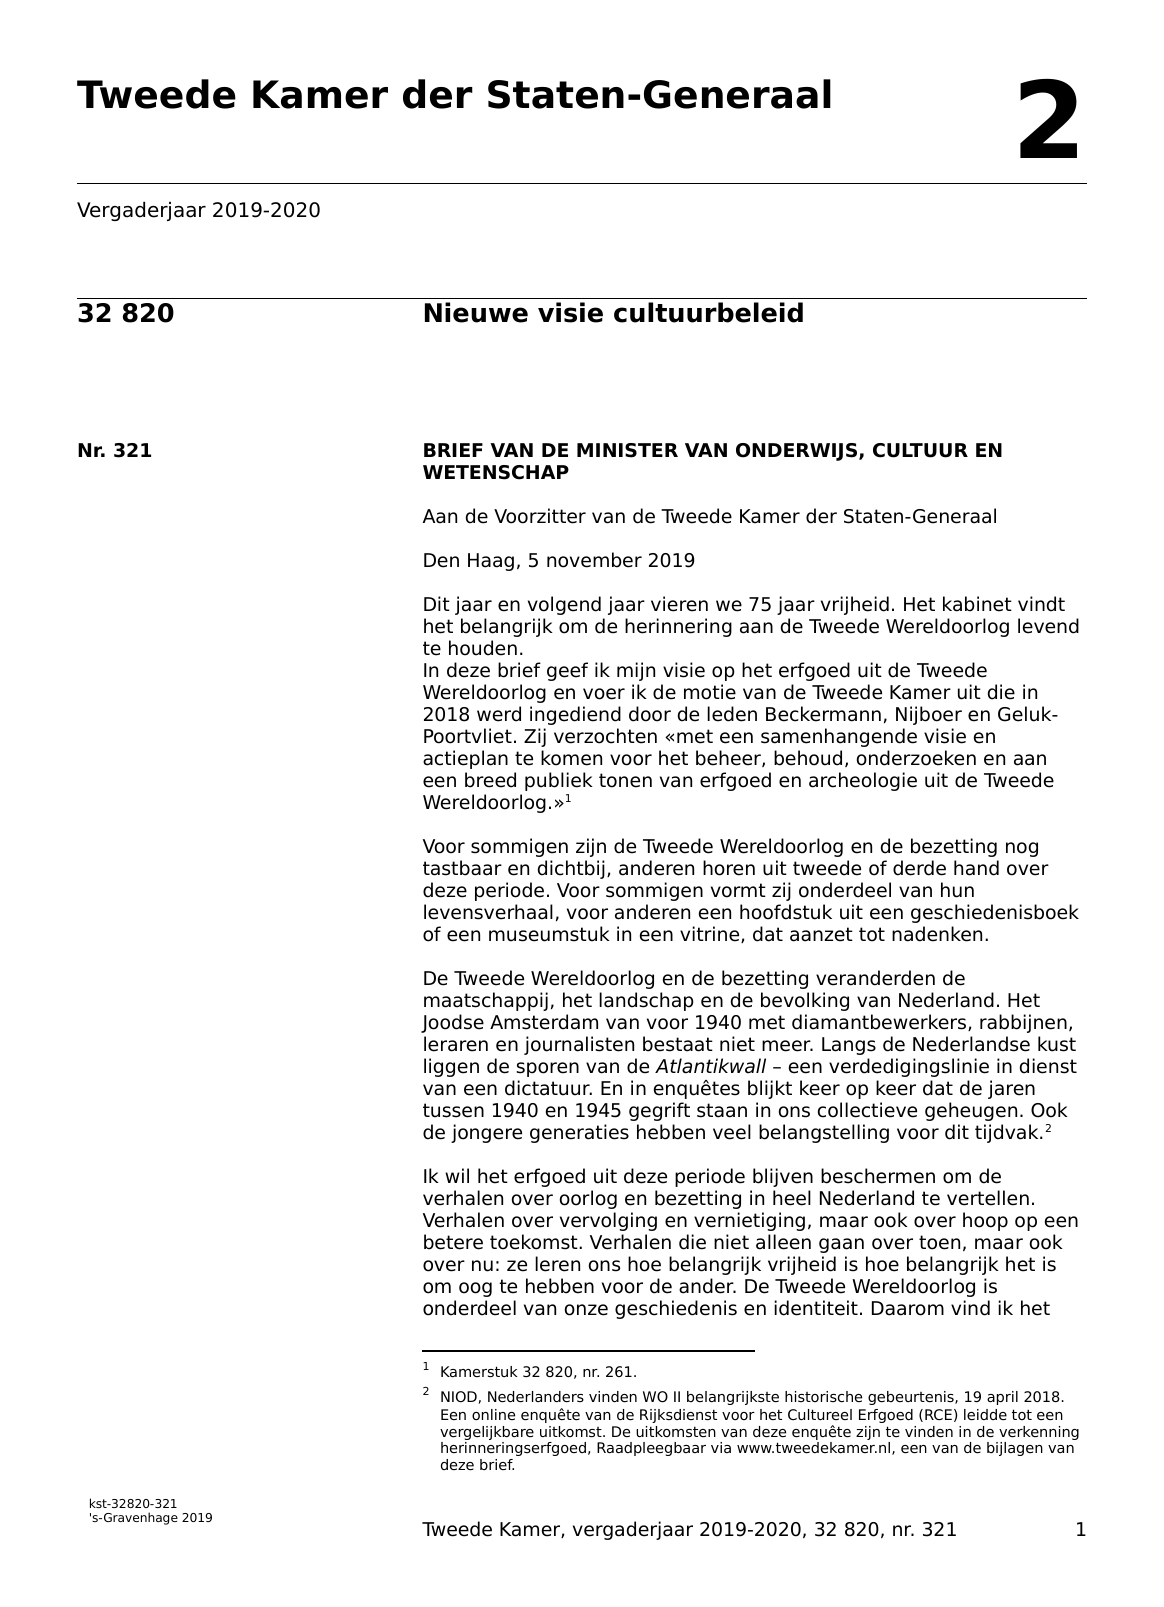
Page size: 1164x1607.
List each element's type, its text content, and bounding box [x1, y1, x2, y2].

table_cell Vergaderjaar 2019-2020 [77, 184, 1087, 298]
text Kamerstuk 32 820, nr. 261. [422, 1360, 1087, 1382]
text 's-Gravenhage 2019 [88, 1511, 323, 1525]
text Ik wil het erfgoed uit deze periode blijven beschermen om de verhalen over oorlog en bezetting in heel Nederland te vertellen. Verhalen over vervolging en vernietiging, maar ook over hoop op een betere toekomst. Verhalen die niet alleen gaan over toen, maar ook over nu: ze leren ons hoe belangrijk vrijheid is hoe belangrijk het is om oog te hebben voor de ander. De Tweede Wereldoorlog is onderdeel van onze geschiedenis en identiteit. Daarom vind ik het [422, 1166, 1087, 1320]
subtitle Nr. 321 BRIEF VAN DE MINISTER VAN ONDERWIJS, CULTUUR EN WETENSCHAP [77, 440, 1087, 484]
text NIOD, Nederlanders vinden WO II belangrijkste historische gebeurtenis, 19 april 2018. Een online enquête van de Rijksdienst voor het Cultureel Erfgoed (RCE) leidde tot een vergelijkbare uitkomst. De uitkomsten van deze enquête zijn te vinden in de verkenning herinneringserfgoed, Raadpleegbaar via www.tweedekamer.nl, een van de bijlagen van deze brief. [422, 1385, 1087, 1474]
subtitle 32 820 Nieuwe visie cultuurbeleid [77, 299, 1087, 329]
table_header Tweede Kamer der Staten-Generaal [77, 59, 886, 183]
text Aan de Voorzitter van de Tweede Kamer der Staten-Generaal [422, 506, 1087, 528]
text De Tweede Wereldoorlog en de bezetting veranderden de maatschappij, het landschap en de bevolking van Nederland. Het Joodse Amsterdam van voor 1940 met diamantbewerkers, rabbijnen, leraren en journalisten bestaat niet meer. Langs de Nederlandse kust liggen de sporen van de Atlantikwall – een verdedigingslinie in dienst van een dictatuur. En in enquêtes blijkt keer op keer dat de jaren tussen 1940 en 1945 gegrift staan in ons collectieve geheugen. Ook de jongere generaties hebben veel belangstelling voor dit tijdvak. [422, 968, 1087, 1144]
text In deze brief geef ik mijn visie op het erfgoed uit de Tweede Wereldoorlog en voer ik de motie van de Tweede Kamer uit die in 2018 werd ingediend door de leden Beckermann, Nijboer en Geluk-Poortvliet. Zij verzochten «met een samenhangende visie en actieplan te komen voor het beheer, behoud, onderzoeken en aan een breed publiek tonen van erfgoed en archeologie uit de Tweede Wereldoorlog.» [422, 660, 1087, 814]
text Dit jaar en volgend jaar vieren we 75 jaar vrijheid. Het kabinet vindt het belangrijk om de herinnering aan de Tweede Wereldoorlog levend te houden. [422, 594, 1087, 660]
text Voor sommigen zijn de Tweede Wereldoorlog en de bezetting nog tastbaar en dichtbij, anderen horen uit tweede of derde hand over deze periode. Voor sommigen vormt zij onderdeel van hun levensverhaal, voor anderen een hoofdstuk uit een geschiedenisboek of een museumstuk in een vitrine, dat aanzet tot nadenken. [422, 836, 1087, 946]
text kst-32820-321 [88, 1497, 323, 1511]
text Den Haag, 5 november 2019 [422, 550, 1087, 572]
table_header 2 [886, 59, 1087, 183]
